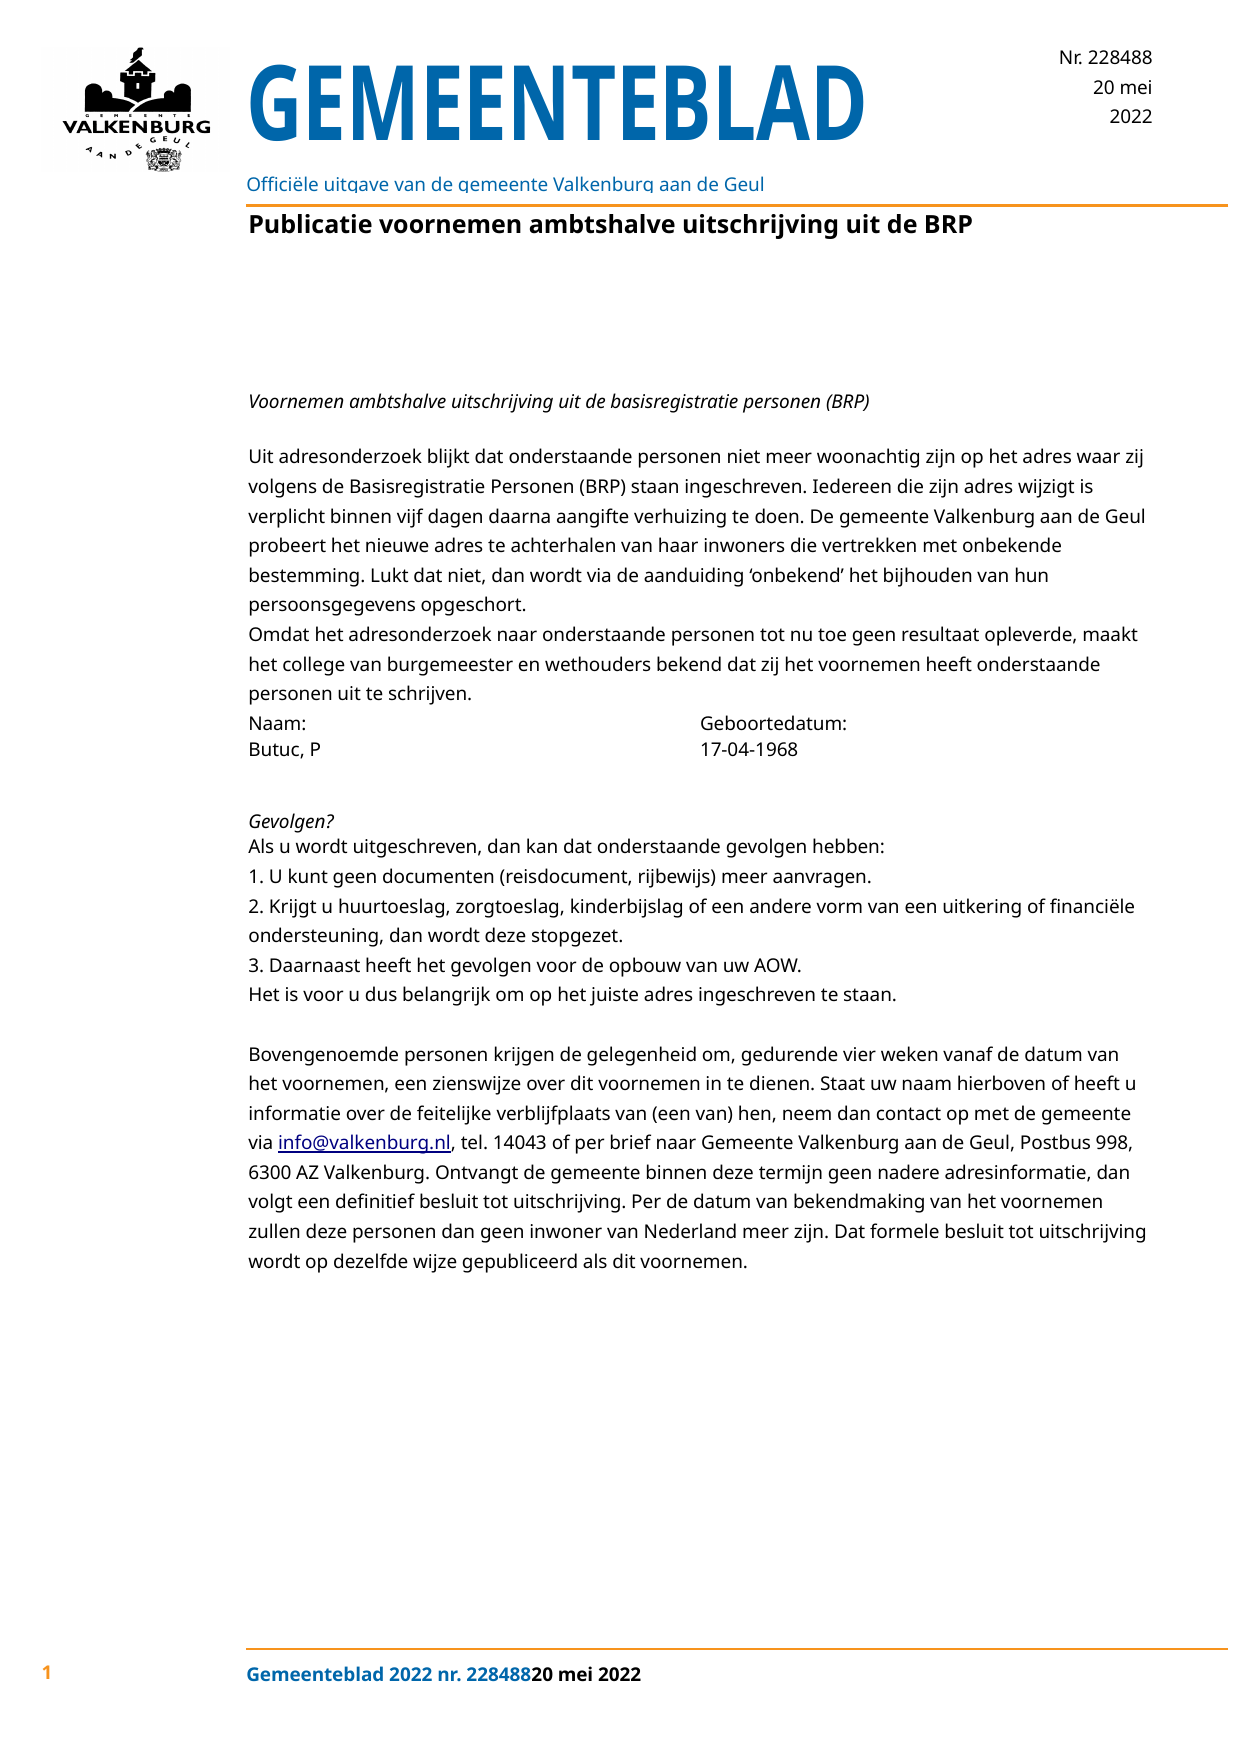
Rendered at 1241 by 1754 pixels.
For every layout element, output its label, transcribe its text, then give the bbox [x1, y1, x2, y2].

text Voornemen ambtshalve uitschrijving uit de basisregistratie personen (BRP) [248, 388, 1152, 414]
text Publicatie voornemen ambtshalve uitschrijving uit de BRP [248, 207, 1152, 241]
text Het is voor u dus belangrijk om op het juiste adres ingeschreven te staan. [248, 982, 1152, 1007]
text Als u wordt uitgeschreven, dan kan dat onderstaande gevolgen hebben: [248, 834, 1152, 859]
table_header Geboortedatum: [700, 710, 1152, 736]
text 2. Krijgt u huurtoeslag, zorgtoeslag, kinderbijslag of een andere vorm van een uitkering of financiële ondersteuning, dan wordt deze stopgezet. [248, 893, 1152, 948]
table_cell 17-04-1968 [700, 736, 1152, 762]
table_cell Butuc, P [248, 736, 700, 762]
text Omdat het adresonderzoek naar onderstaande personen tot nu toe geen resultaat opleverde, maakt het college van burgemeester en wethouders bekend dat zij het voornemen heeft onderstaande personen uit te schrijven. [248, 621, 1152, 706]
text Gevolgen? [248, 808, 1152, 834]
picture [41, 47, 231, 172]
text 3. Daarnaast heeft het gevolgen voor de opbouw van uw AOW. [248, 952, 1152, 978]
text Uit adresonderzoek blijkt dat onderstaande personen niet meer woonachtig zijn op het adres waar zij volgens de Basisregistratie Personen (BRP) staan ingeschreven. Iedereen die zijn adres wijzigt is verplicht binnen vijf dagen daarna aangifte verhuizing te doen. De gemeente Valkenburg aan de Geul probeert het nieuwe adres te achterhalen van haar inwoners die vertrekken met onbekende bestemming. Lukt dat niet, dan wordt via de aanduiding ‘onbekend’ het bijhouden van hun persoonsgegevens opgeschort. [248, 444, 1152, 617]
text 1. U kunt geen documenten (reisdocument, rijbewijs) meer aanvragen. [248, 863, 1152, 889]
table_header Naam: [248, 710, 700, 736]
text Bovengenoemde personen krijgen de gelegenheid om, gedurende vier weken vanaf de datum van het voornemen, een zienswijze over dit voornemen in te dienen. Staat uw naam hierboven of heeft u informatie over de feitelijke verblijfplaats van (een van) hen, neem dan contact op met de gemeente via info@valkenburg.nl, tel. 14043 of per brief naar Gemeente Valkenburg aan de Geul, Postbus 998, 6300 AZ Valkenburg. Ontvangt de gemeente binnen deze termijn geen nadere adresinformatie, dan volgt een definitief besluit tot uitschrijving. Per de datum van bekendmaking van het voornemen zullen deze personen dan geen inwoner van Nederland meer zijn. Dat formele besluit tot uitschrijving wordt op dezelfde wijze gepubliceerd als dit voornemen. [248, 1041, 1152, 1273]
